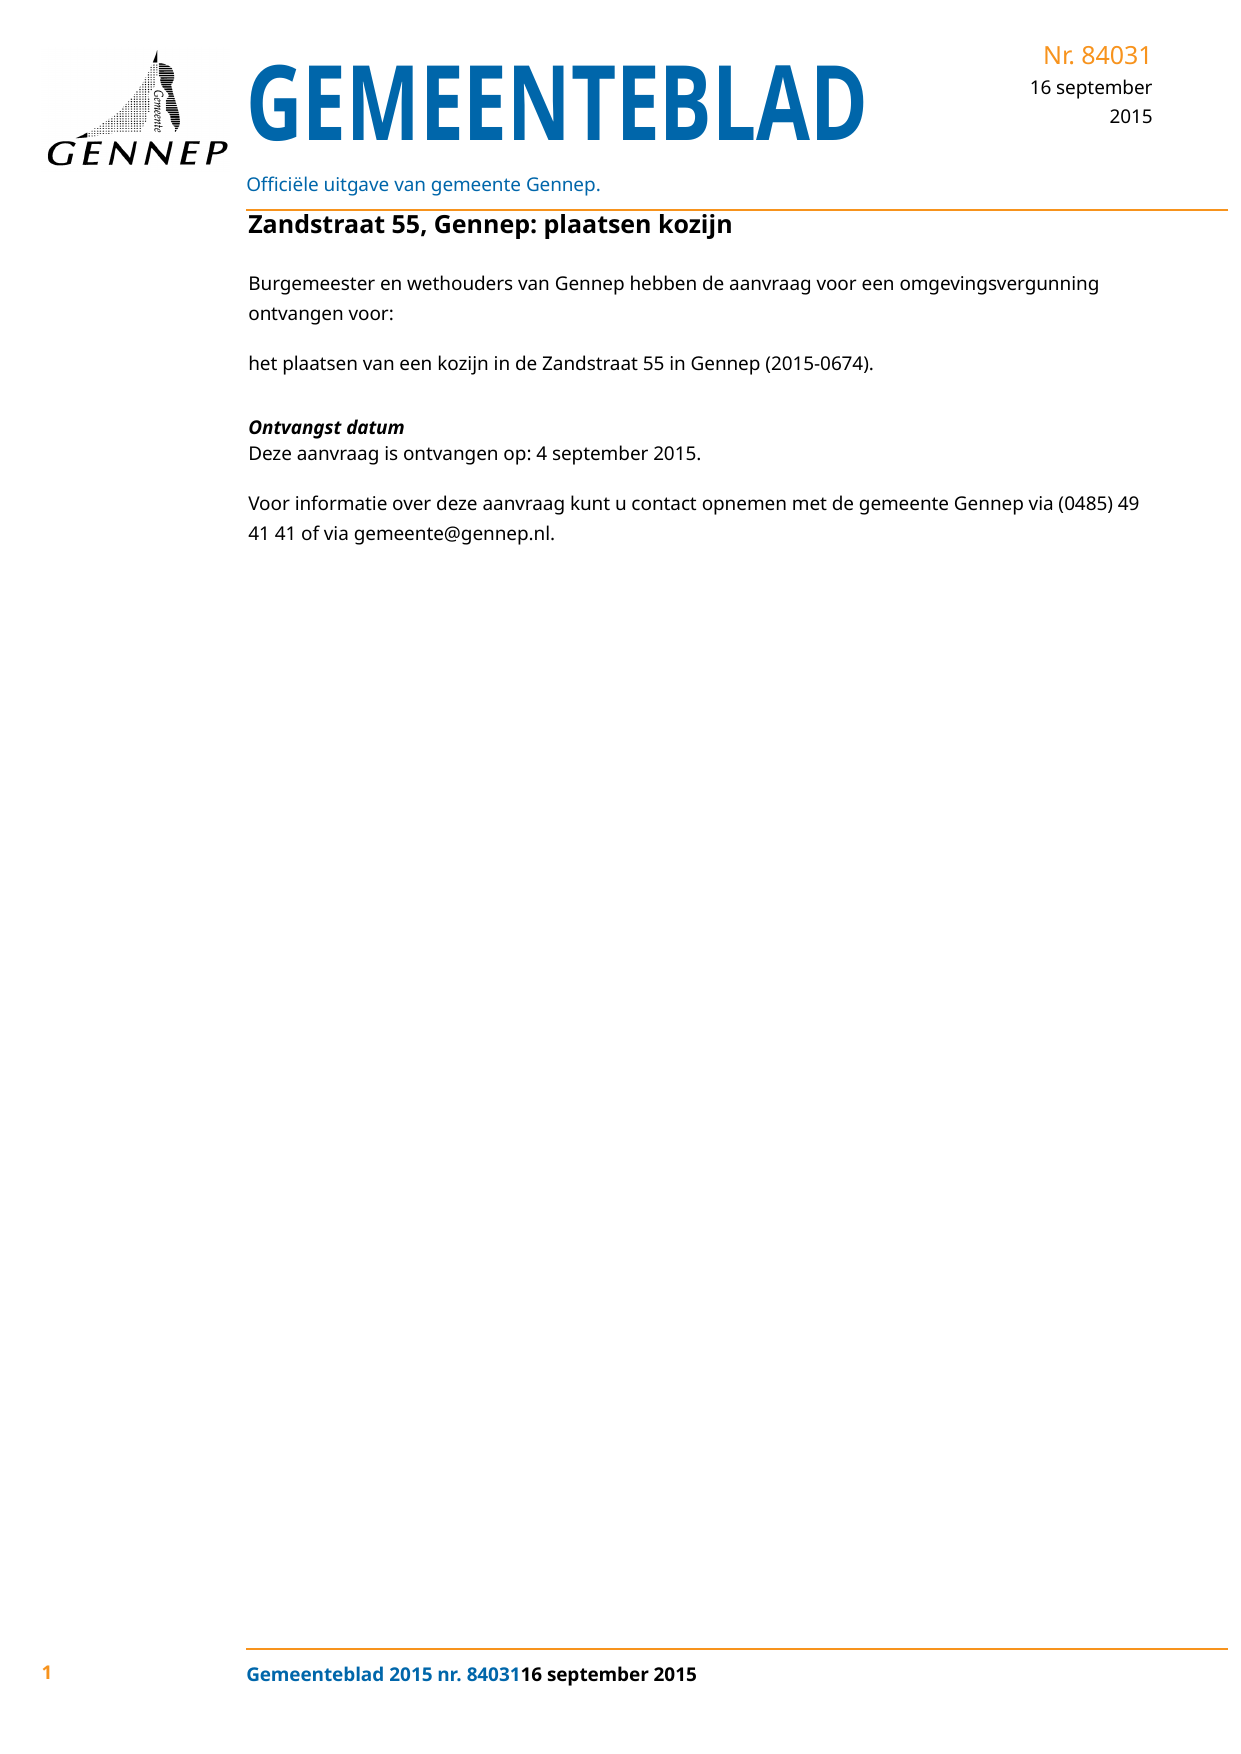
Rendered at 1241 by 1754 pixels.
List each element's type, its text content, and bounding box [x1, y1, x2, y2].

text Zandstraat 55, Gennep: plaatsen kozijn [248, 211, 1152, 241]
text Voor informatie over deze aanvraag kunt u contact opnemen met de gemeente Gennep via (0485) 49 41 41 of via gemeente@gennep.nl. [248, 490, 1152, 546]
text Deze aanvraag is ontvangen op: 4 september 2015. [248, 440, 1152, 466]
picture [41, 47, 231, 172]
text het plaatsen van een kozijn in de Zandstraat 55 in Gennep (2015-0674). [248, 350, 1152, 376]
text Ontvangst datum [248, 414, 1152, 440]
text Burgemeester en wethouders van Gennep hebben de aanvraag voor een omgevingsvergunning ontvangen voor: [248, 270, 1152, 326]
